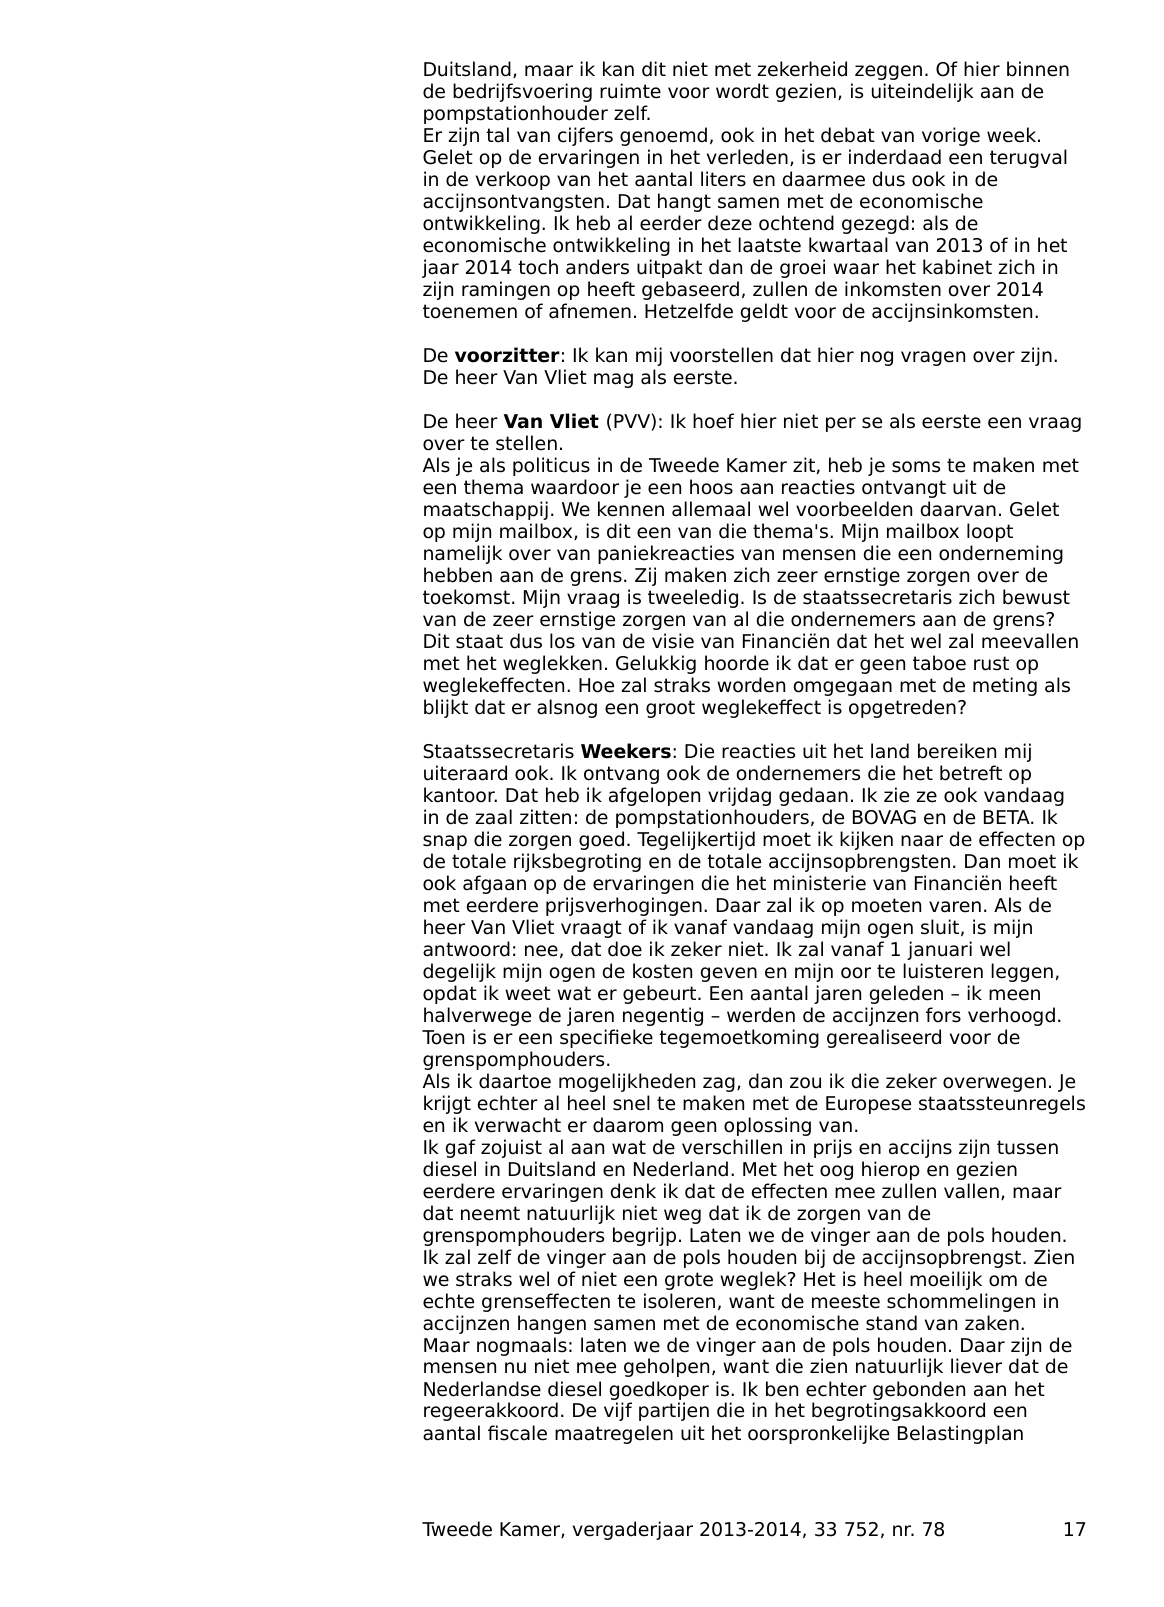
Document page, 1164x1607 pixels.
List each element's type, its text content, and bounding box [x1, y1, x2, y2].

text Staatssecretaris Weekers: Die reacties uit het land bereiken mij uiteraard ook. Ik ontvang ook de ondernemers die het betreft op kantoor. Dat heb ik afgelopen vrijdag gedaan. Ik zie ze ook vandaag in de zaal zitten: de pompstationhouders, de BOVAG en de BETA. Ik snap die zorgen goed. Tegelijkertijd moet ik kijken naar de effecten op de totale rijksbegroting en de totale accijnsopbrengsten. Dan moet ik ook afgaan op de ervaringen die het ministerie van Financiën heeft met eerdere prijsverhogingen. Daar zal ik op moeten varen. Als de heer Van Vliet vraagt of ik vanaf vandaag mijn ogen sluit, is mijn antwoord: nee, dat doe ik zeker niet. Ik zal vanaf 1 januari wel degelijk mijn ogen de kosten geven en mijn oor te luisteren leggen, opdat ik weet wat er gebeurt. Een aantal jaren geleden – ik meen halverwege de jaren negentig – werden de accijnzen fors verhoogd. Toen is er een specifieke tegemoetkoming gerealiseerd voor de grenspomphouders. [422, 741, 1087, 1071]
text Duitsland, maar ik kan dit niet met zekerheid zeggen. Of hier binnen de bedrijfsvoering ruimte voor wordt gezien, is uiteindelijk aan de pompstationhouder zelf. [422, 59, 1087, 125]
text Maar nogmaals: laten we de vinger aan de pols houden. Daar zijn de mensen nu niet mee geholpen, want die zien natuurlijk liever dat de Nederlandse diesel goedkoper is. Ik ben echter gebonden aan het regeerakkoord. De vijf partijen die in het begrotingsakkoord een aantal fiscale maatregelen uit het oorspronkelijke Belastingplan [422, 1334, 1087, 1444]
text De heer Van Vliet (PVV): Ik hoef hier niet per se als eerste een vraag over te stellen. [422, 411, 1087, 455]
text Er zijn tal van cijfers genoemd, ook in het debat van vorige week. Gelet op de ervaringen in het verleden, is er inderdaad een terugval in de verkoop van het aantal liters en daarmee dus ook in de accijnsontvangsten. Dat hangt samen met de economische ontwikkeling. Ik heb al eerder deze ochtend gezegd: als de economische ontwikkeling in het laatste kwartaal van 2013 of in het jaar 2014 toch anders uitpakt dan de groei waar het kabinet zich in zijn ramingen op heeft gebaseerd, zullen de inkomsten over 2014 toenemen of afnemen. Hetzelfde geldt voor de accijnsinkomsten. [422, 125, 1087, 323]
text Als je als politicus in de Tweede Kamer zit, heb je soms te maken met een thema waardoor je een hoos aan reacties ontvangt uit de maatschappij. We kennen allemaal wel voorbeelden daarvan. Gelet op mijn mailbox, is dit een van die thema's. Mijn mailbox loopt namelijk over van paniekreacties van mensen die een onderneming hebben aan de grens. Zij maken zich zeer ernstige zorgen over de toekomst. Mijn vraag is tweeledig. Is de staatssecretaris zich bewust van de zeer ernstige zorgen van al die ondernemers aan de grens? Dit staat dus los van de visie van Financiën dat het wel zal meevallen met het weglekken. Gelukkig hoorde ik dat er geen taboe rust op weglekeffecten. Hoe zal straks worden omgegaan met de meting als blijkt dat er alsnog een groot weglekeffect is opgetreden? [422, 455, 1087, 719]
text Ik gaf zojuist al aan wat de verschillen in prijs en accijns zijn tussen diesel in Duitsland en Nederland. Met het oog hierop en gezien eerdere ervaringen denk ik dat de effecten mee zullen vallen, maar dat neemt natuurlijk niet weg dat ik de zorgen van de grenspomphouders begrijp. Laten we de vinger aan de pols houden. Ik zal zelf de vinger aan de pols houden bij de accijnsopbrengst. Zien we straks wel of niet een grote weglek? Het is heel moeilijk om de echte grenseffecten te isoleren, want de meeste schommelingen in accijnzen hangen samen met de economische stand van zaken. [422, 1137, 1087, 1334]
text De voorzitter: Ik kan mij voorstellen dat hier nog vragen over zijn. De heer Van Vliet mag als eerste. [422, 345, 1087, 389]
text Als ik daartoe mogelijkheden zag, dan zou ik die zeker overwegen. Je krijgt echter al heel snel te maken met de Europese staatssteunregels en ik verwacht er daarom geen oplossing van. [422, 1071, 1087, 1137]
